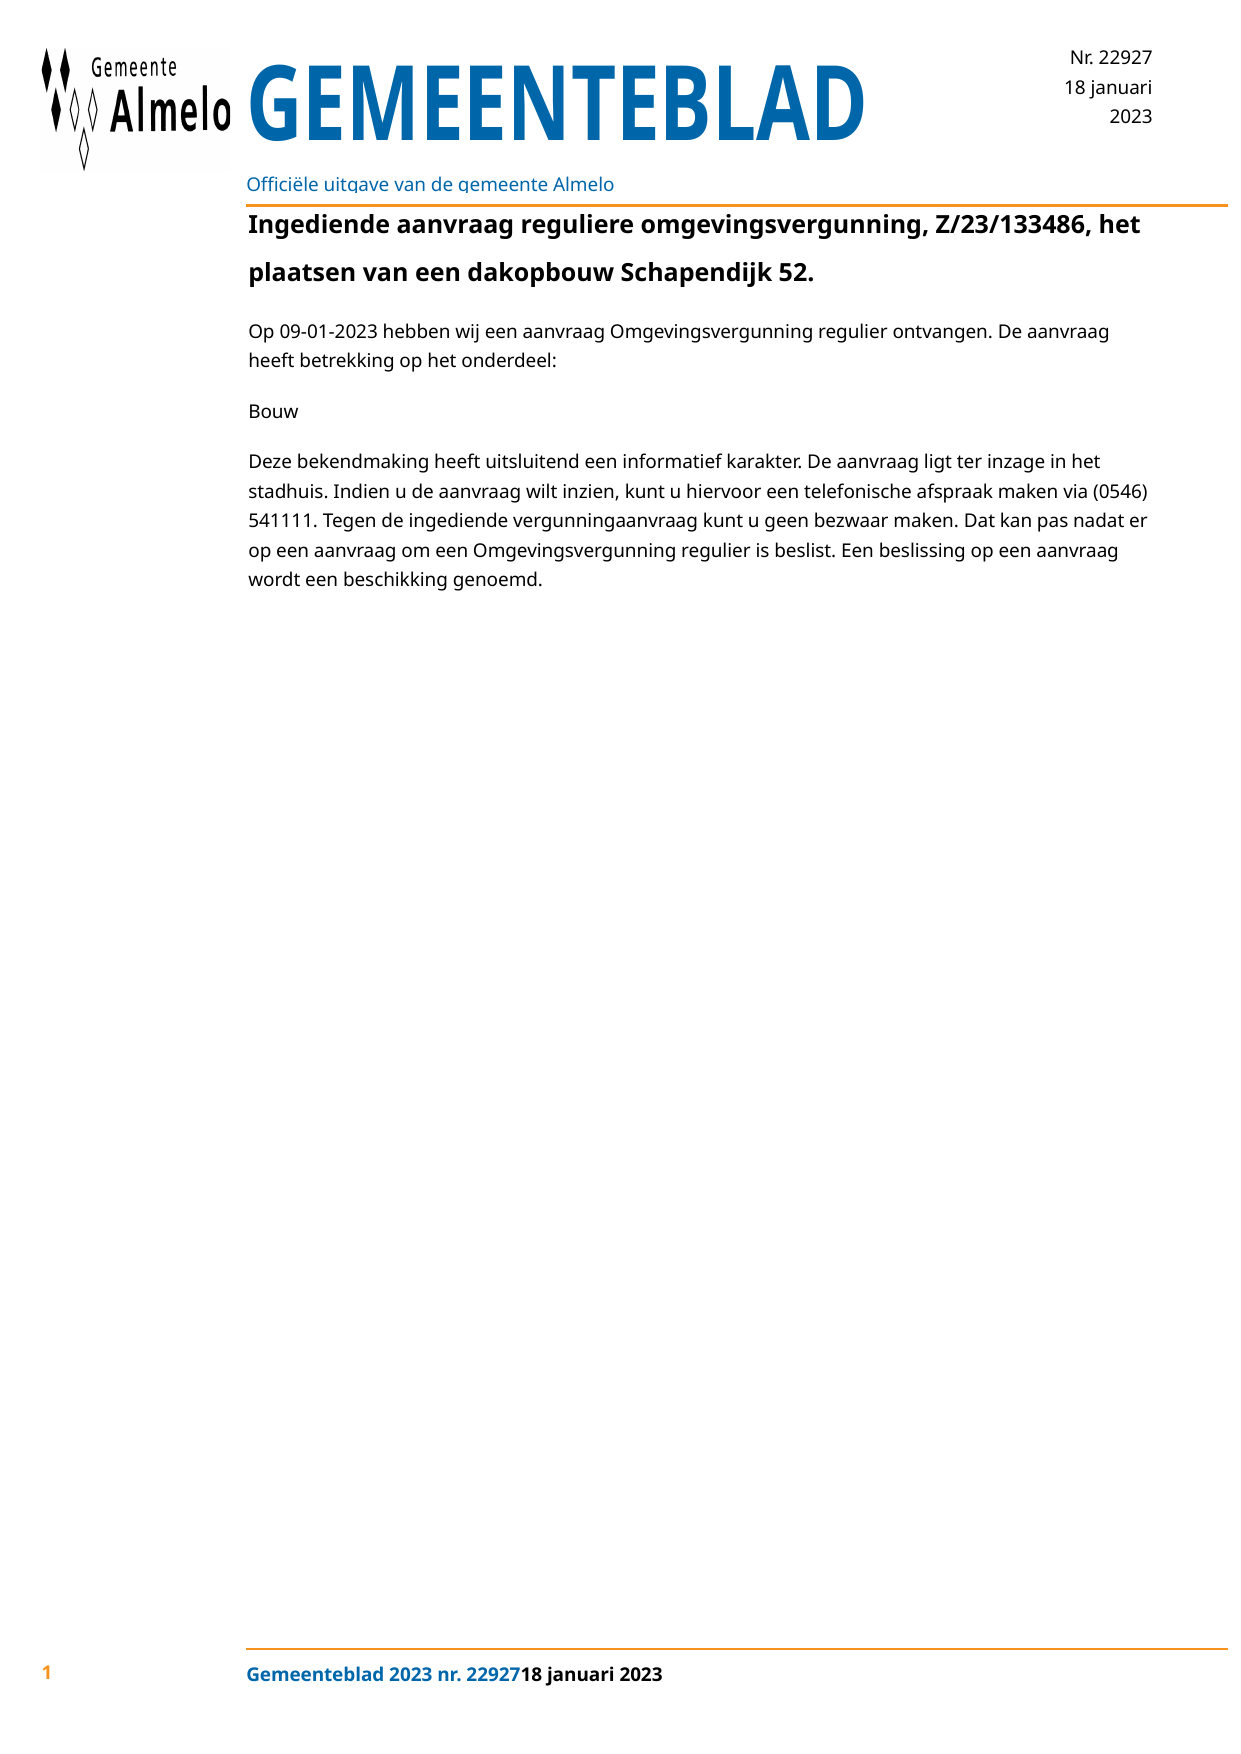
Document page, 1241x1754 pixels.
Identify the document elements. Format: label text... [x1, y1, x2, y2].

text Ingediende aanvraag reguliere omgevingsvergunning, Z/23/133486, het plaatsen van een dakopbouw Schapendijk 52. [248, 207, 1152, 288]
text Bouw [248, 398, 1152, 424]
text Deze bekendmaking heeft uitsluitend een informatief karakter. De aanvraag ligt ter inzage in het stadhuis. Indien u de aanvraag wilt inzien, kunt u hiervoor een telefonische afspraak maken via (0546) 541111. Tegen de ingediende vergunningaanvraag kunt u geen bezwaar maken. Dat kan pas nadat er op een aanvraag om een Omgevingsvergunning regulier is beslist. Een beslissing op een aanvraag wordt een beschikking genoemd. [248, 448, 1152, 592]
text Op 09-01-2023 hebben wij een aanvraag Omgevingsvergunning regulier ontvangen. De aanvraag heeft betrekking op het onderdeel: [248, 318, 1152, 373]
picture [41, 47, 231, 172]
